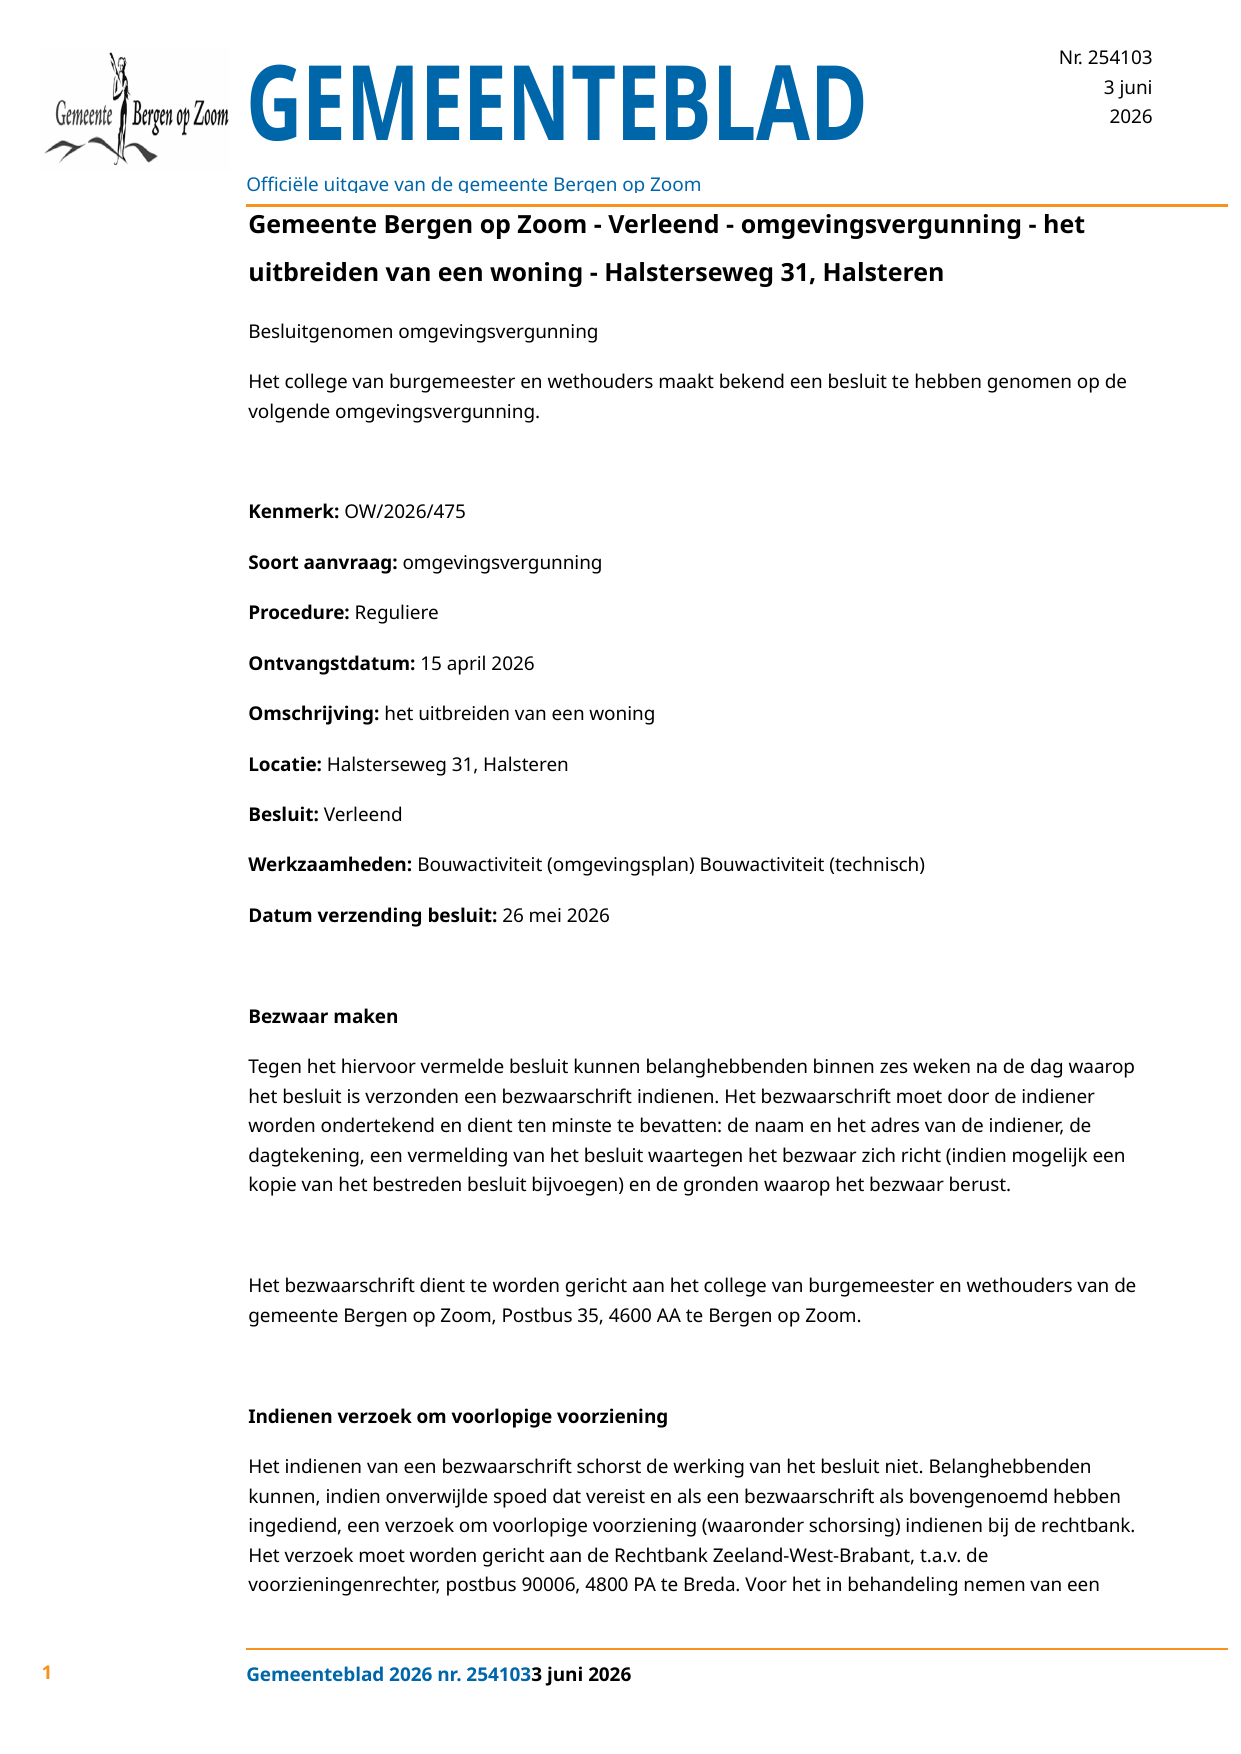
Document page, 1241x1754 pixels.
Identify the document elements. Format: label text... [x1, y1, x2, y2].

text Gemeente Bergen op Zoom - Verleend - omgevingsvergunning - het uitbreiden van een woning - Halsterseweg 31, Halsteren [248, 207, 1152, 288]
text Tegen het hiervoor vermelde besluit kunnen belanghebbenden binnen zes weken na de dag waarop het besluit is verzonden een bezwaarschrift indienen. Het bezwaarschrift moet door de indiener worden ondertekend en dient ten minste te bevatten: de naam en het adres van de indiener, de dagtekening, een vermelding van het besluit waartegen het bezwaar zich richt (indien mogelijk een kopie van het bestreden besluit bijvoegen) en de gronden waarop het bezwaar berust. [248, 1053, 1152, 1197]
text Het bezwaarschrift dient te worden gericht aan het college van burgemeester en wethouders van de gemeente Bergen op Zoom, Postbus 35, 4600 AA te Bergen op Zoom. [248, 1272, 1152, 1328]
text Besluit: Verleend [248, 801, 1152, 827]
picture [41, 47, 231, 172]
text Soort aanvraag: omgevingsvergunning [248, 549, 1152, 575]
text Omschrijving: het uitbreiden van een woning [248, 700, 1152, 726]
text Locatie: Halsterseweg 31, Halsteren [248, 751, 1152, 777]
text Werkzaamheden: Bouwactiviteit (omgevingsplan) Bouwactiviteit (technisch) [248, 852, 1152, 877]
text Ontvangstdatum: 15 april 2026 [248, 650, 1152, 676]
text Indienen verzoek om voorlopige voorziening [248, 1403, 1152, 1429]
text Het college van burgemeester en wethouders maakt bekend een besluit te hebben genomen op de volgende omgevingsvergunning. [248, 368, 1152, 424]
text Kenmerk: OW/2026/475 [248, 499, 1152, 524]
text Bezwaar maken [248, 1003, 1152, 1029]
text Besluitgenomen omgevingsvergunning [248, 318, 1152, 344]
text Procedure: Reguliere [248, 599, 1152, 625]
text Het indienen van een bezwaarschrift schorst de werking van het besluit niet. Belanghebbenden kunnen, indien onverwijlde spoed dat vereist en als een bezwaarschrift als bovengenoemd hebben ingediend, een verzoek om voorlopige voorziening (waaronder schorsing) indienen bij de rechtbank. Het verzoek moet worden gericht aan de Rechtbank Zeeland-West-Brabant, t.a.v. de voorzieningenrechter, postbus 90006, 4800 PA te Breda. Voor het in behandeling nemen van een [248, 1453, 1152, 1597]
text Datum verzending besluit: 26 mei 2026 [248, 902, 1152, 928]
